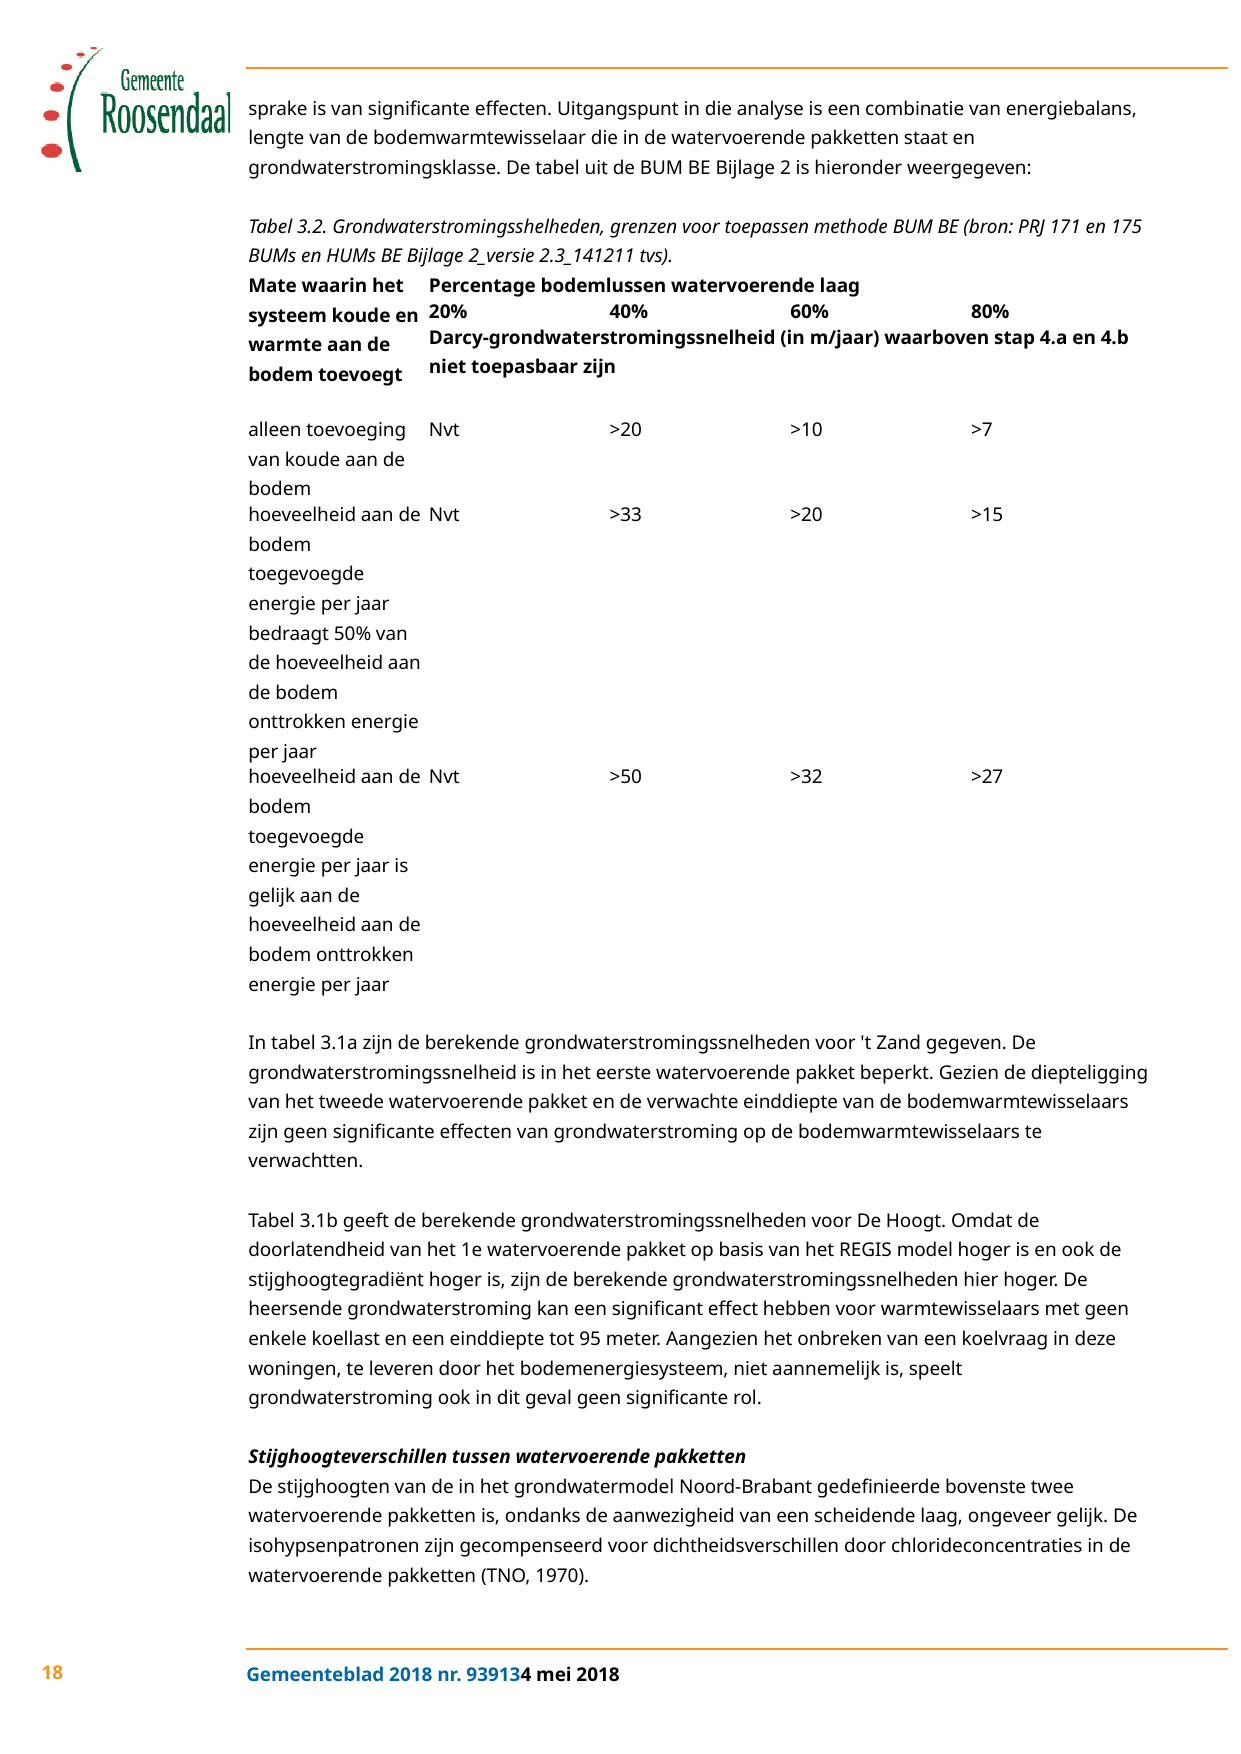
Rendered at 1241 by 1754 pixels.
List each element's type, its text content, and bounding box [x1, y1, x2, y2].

text Tabel 3.1b geeft de berekende grondwaterstromingssnelheden voor De Hoogt. Omdat de doorlatendheid van het 1e watervoerende pakket op basis van het REGIS model hoger is en ook de stijghoogtegradiënt hoger is, zijn de berekende grondwaterstromingssnelheden hier hoger. De heersende grondwaterstroming kan een significant effect hebben voor warmtewisselaars met geen enkele koellast en een einddiepte tot 95 meter. Aangezien het onbreken van een koelvraag in deze woningen, te leveren door het bodemenergiesysteem, niet aannemelijk is, speelt grondwaterstroming ook in dit geval geen significante rol. [248, 1207, 1152, 1410]
table_cell >7 [971, 416, 1152, 501]
table_cell >32 [790, 764, 971, 997]
table_header Mate waarin het systeem koude en warmte aan de bodem toevoegt [248, 273, 429, 416]
table_cell Nvt [429, 501, 609, 764]
table_cell >27 [971, 764, 1152, 997]
table_cell >15 [971, 501, 1152, 764]
table_cell >33 [609, 501, 790, 764]
table_cell 20% [429, 298, 609, 324]
table_cell 60% [790, 298, 971, 324]
table_cell 80% [971, 298, 1152, 324]
text Stijghoogteverschillen tussen watervoerende pakketten [248, 1443, 1152, 1469]
table_cell >50 [609, 764, 790, 997]
table_cell 40% [609, 298, 790, 324]
text sprake is van significante effecten. Uitgangspunt in die analyse is een combinatie van energiebalans, lengte van de bodemwarmtewisselaar die in de watervoerende pakketten staat en grondwaterstromingsklasse. De tabel uit de BUM BE Bijlage 2 is hieronder weergegeven: [248, 95, 1152, 180]
text In tabel 3.1a zijn de berekende grondwaterstromingssnelheden voor 't Zand gegeven. De grondwaterstromingssnelheid is in het eerste watervoerende pakket beperkt. Gezien de diepteligging van het tweede watervoerende pakket en de verwachte einddiepte van de bodemwarmtewisselaars zijn geen significante effecten van grondwaterstroming op de bodemwarmtewisselaars te verwachtten. [248, 1029, 1152, 1173]
table_header Percentage bodemlussen watervoerende laag [429, 273, 1152, 298]
picture [41, 47, 231, 172]
table_cell >10 [790, 416, 971, 501]
table_cell Nvt [429, 416, 609, 501]
text Tabel 3.2. Grondwaterstromingsshelheden, grenzen voor toepassen methode BUM BE (bron: PRJ 171 en 175 BUMs en HUMs BE Bijlage 2_versie 2.3_141211 tvs). [248, 213, 1152, 268]
table_cell alleen toevoeging van koude aan de bodem [248, 416, 429, 501]
table_cell hoeveelheid aan de bodem toegevoegde energie per jaar is gelijk aan de hoeveelheid aan de bodem onttrokken energie per jaar [248, 764, 429, 997]
table_cell >20 [609, 416, 790, 501]
table_cell Nvt [429, 764, 609, 997]
table_cell hoeveelheid aan de bodem toegevoegde energie per jaar bedraagt 50% van de hoeveelheid aan de bodem onttrokken energie per jaar [248, 501, 429, 764]
text De stijghoogten van de in het grondwatermodel Noord-Brabant gedefinieerde bovenste twee watervoerende pakketten is, ondanks de aanwezigheid van een scheidende laag, ongeveer gelijk. De isohypsenpatronen zijn gecompenseerd voor dichtheidsverschillen door chlorideconcentraties in de watervoerende pakketten (TNO, 1970). [248, 1473, 1152, 1588]
table_cell >20 [790, 501, 971, 764]
table_cell Darcy-grondwaterstromingssnelheid (in m/jaar) waarboven stap 4.a en 4.b niet toepasbaar zijn [429, 324, 1152, 416]
